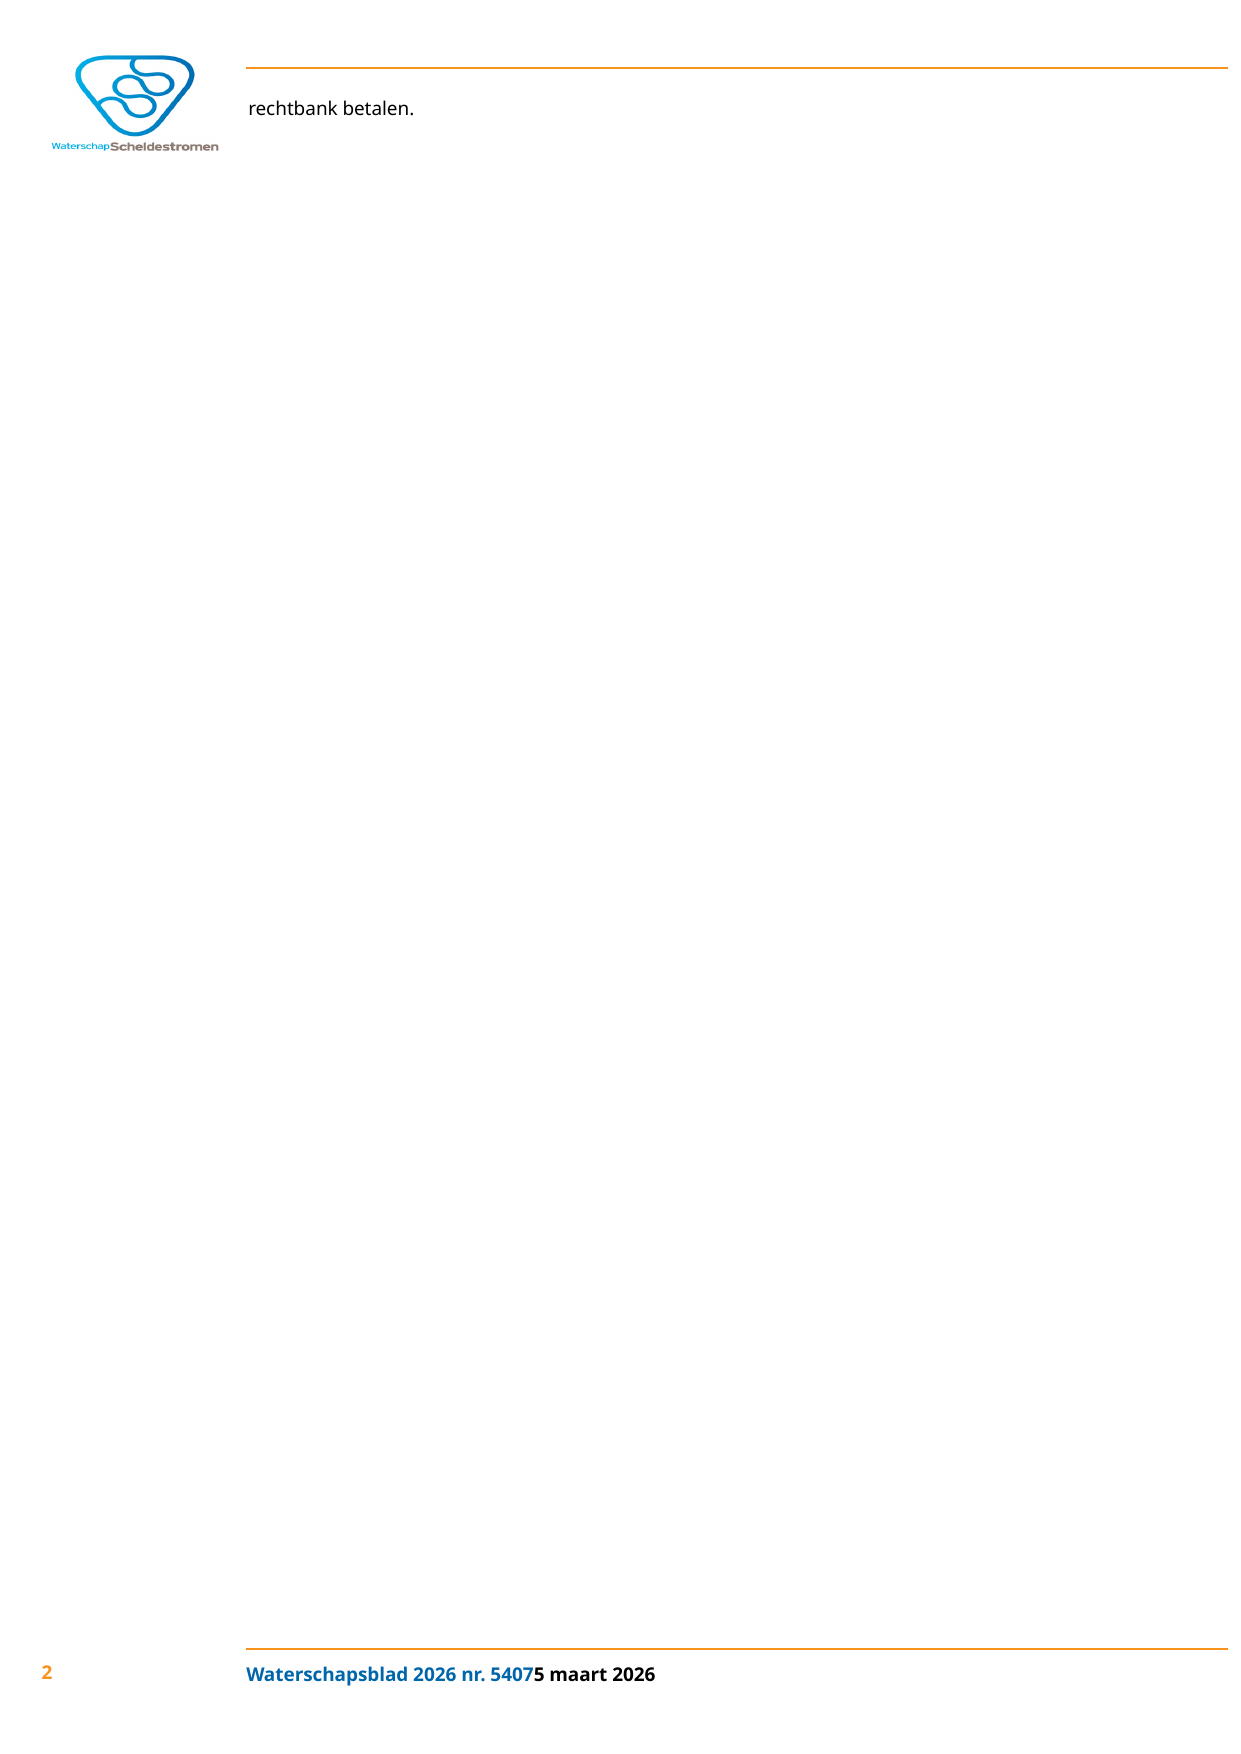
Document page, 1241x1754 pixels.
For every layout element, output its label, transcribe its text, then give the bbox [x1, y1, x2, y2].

picture [41, 47, 231, 172]
text rechtbank betalen. [248, 95, 1152, 121]
